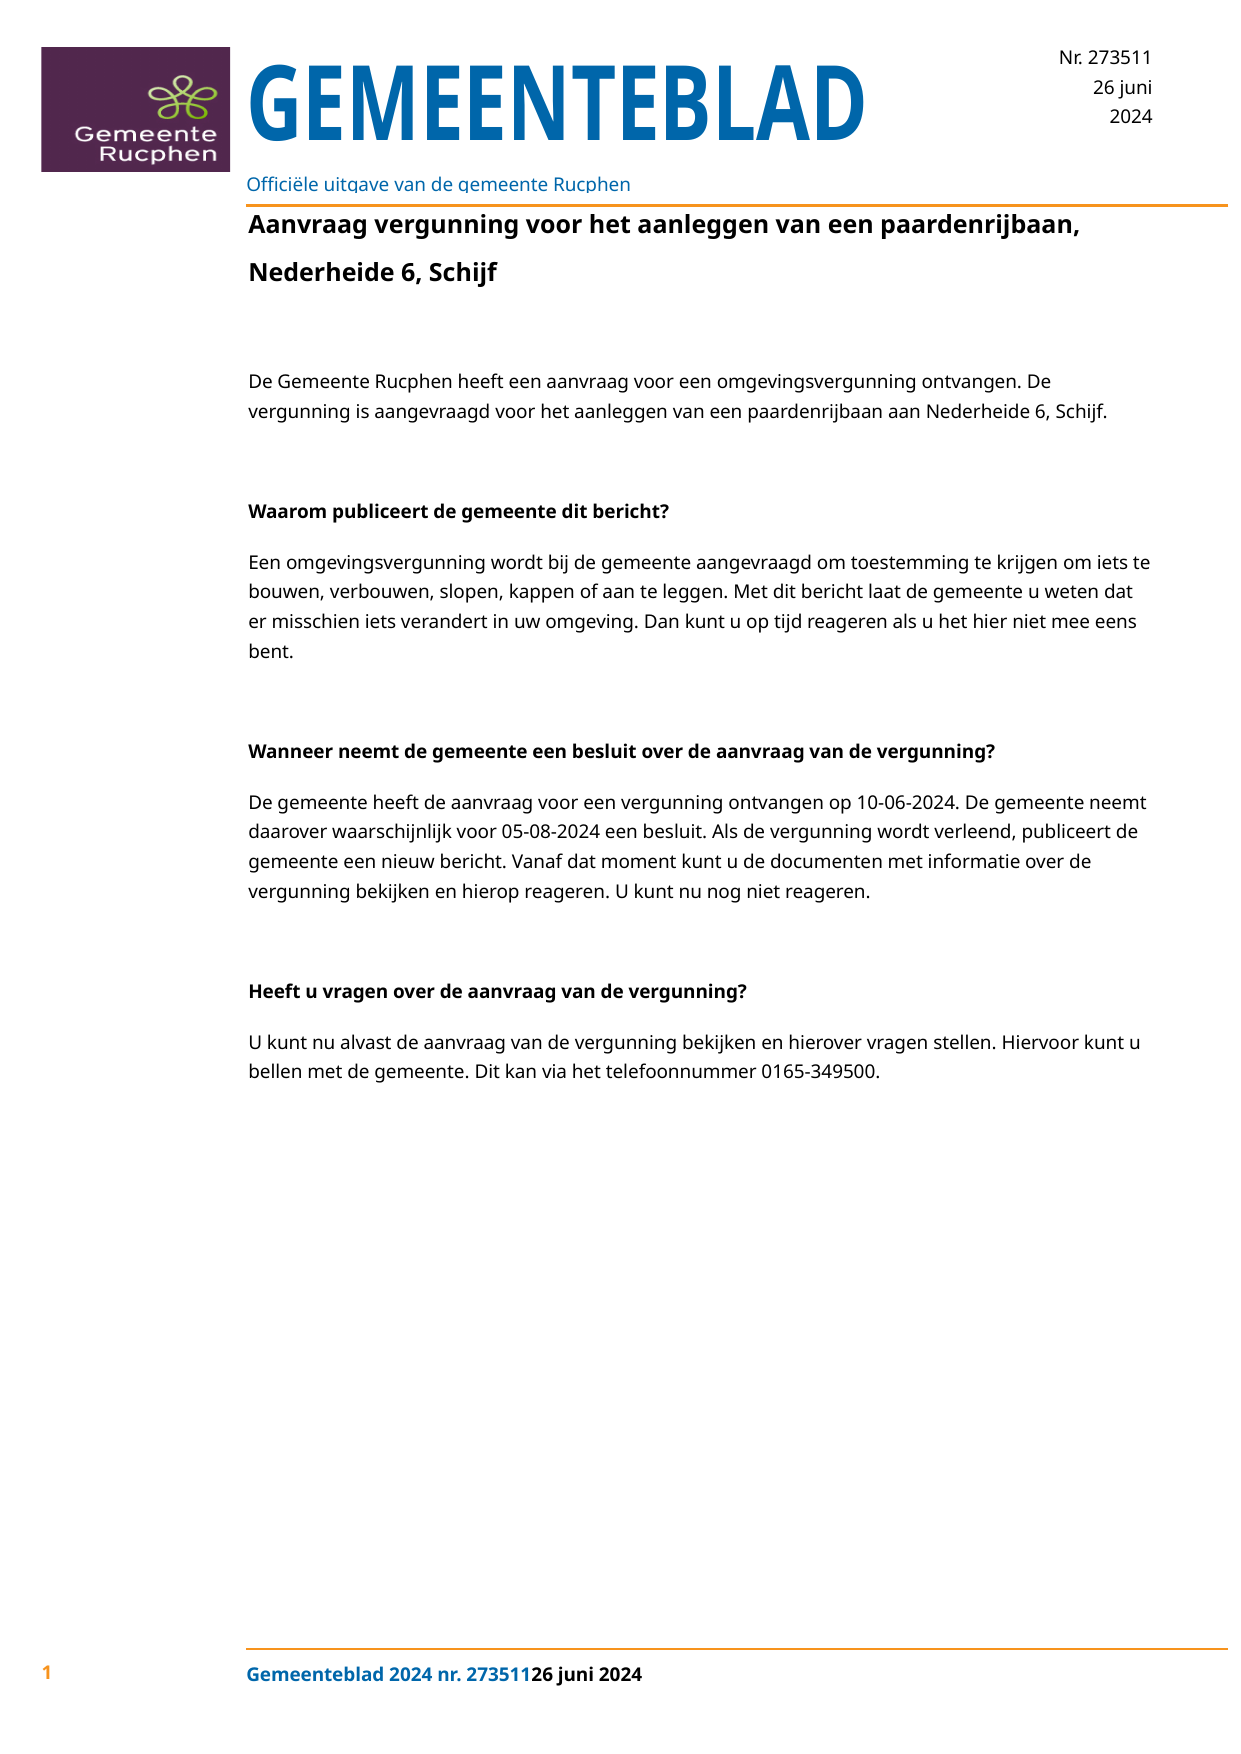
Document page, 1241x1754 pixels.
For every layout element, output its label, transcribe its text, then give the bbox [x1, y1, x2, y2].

picture [41, 47, 231, 172]
text Wanneer neemt de gemeente een besluit over de aanvraag van de vergunning? [248, 739, 1152, 764]
text Heeft u vragen over de aanvraag van de vergunning? [248, 979, 1152, 1004]
text Een omgevingsvergunning wordt bij de gemeente aangevraagd om toestemming te krijgen om iets te bouwen, verbouwen, slopen, kappen of aan te leggen. Met dit bericht laat de gemeente u weten dat er misschien iets verandert in uw omgeving. Dan kunt u op tijd reageren als u het hier niet mee eens bent. [248, 549, 1152, 664]
text U kunt nu alvast de aanvraag van de vergunning bekijken en hierover vragen stellen. Hiervoor kunt u bellen met de gemeente. Dit kan via het telefoonnummer 0165-349500. [248, 1029, 1152, 1084]
text De gemeente heeft de aanvraag voor een vergunning ontvangen op 10-06-2024. De gemeente neemt daarover waarschijnlijk voor 05-08-2024 een besluit. Als de vergunning wordt verleend, publiceert de gemeente een nieuw bericht. Vanaf dat moment kunt u de documenten met informatie over de vergunning bekijken en hierop reageren. U kunt nu nog niet reageren. [248, 789, 1152, 904]
text De Gemeente Rucphen heeft een aanvraag voor een omgevingsvergunning ontvangen. De vergunning is aangevraagd voor het aanleggen van een paardenrijbaan aan Nederheide 6, Schijf. [248, 368, 1152, 424]
text Aanvraag vergunning voor het aanleggen van een paardenrijbaan, Nederheide 6, Schijf [248, 207, 1152, 288]
text Waarom publiceert de gemeente dit bericht? [248, 499, 1152, 524]
